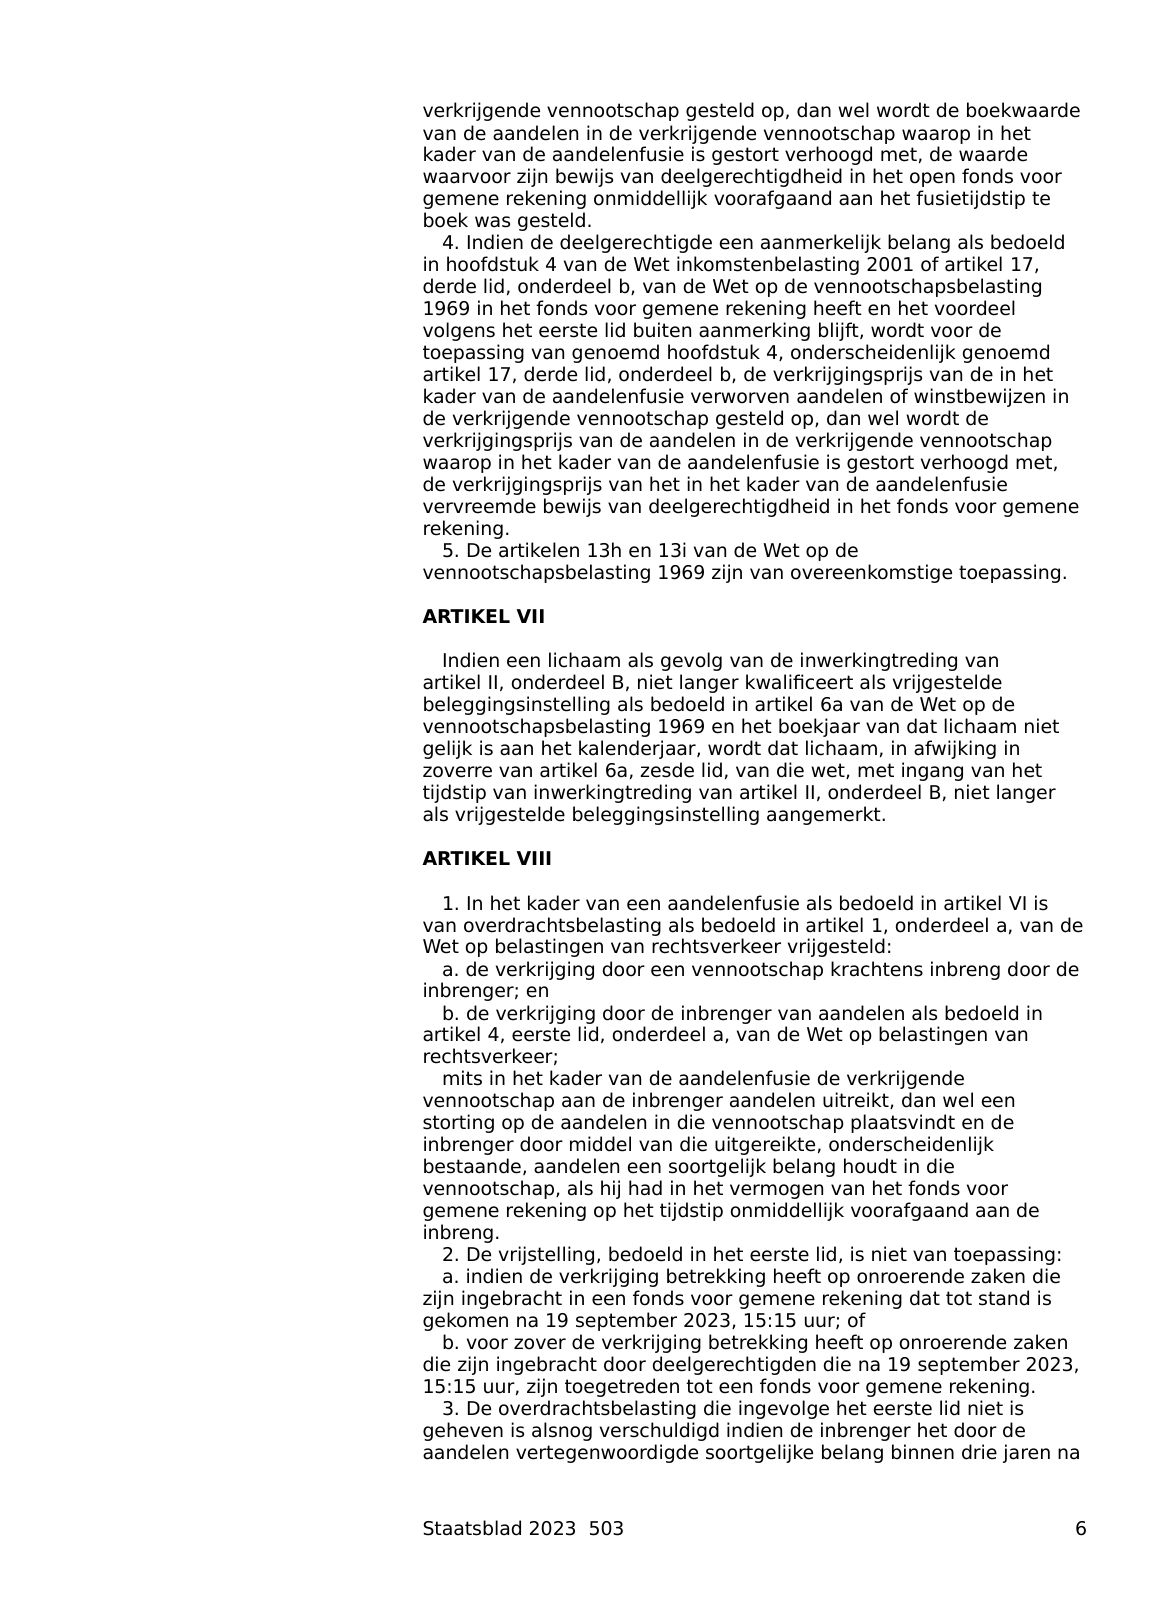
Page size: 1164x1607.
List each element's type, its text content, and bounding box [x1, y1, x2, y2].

text 4. Indien de deelgerechtigde een aanmerkelijk belang als bedoeld in hoofdstuk 4 van de Wet inkomstenbelasting 2001 of artikel 17, derde lid, onderdeel b, van de Wet op de vennootschapsbelasting 1969 in het fonds voor gemene rekening heeft en het voordeel volgens het eerste lid buiten aanmerking blijft, wordt voor de toepassing van genoemd hoofdstuk 4, onderscheidenlijk genoemd artikel 17, derde lid, onderdeel b, de verkrijgingsprijs van de in het kader van de aandelenfusie verworven aandelen of winstbewijzen in de verkrijgende vennootschap gesteld op, dan wel wordt de verkrijgingsprijs van de aandelen in de verkrijgende vennootschap waarop in het kader van de aandelenfusie is gestort verhoogd met, de verkrijgingsprijs van het in het kader van de aandelenfusie vervreemde bewijs van deelgerechtigdheid in het fonds voor gemene rekening. [422, 232, 1087, 540]
text 3. De overdrachtsbelasting die ingevolge het eerste lid niet is geheven is alsnog verschuldigd indien de inbrenger het door de aandelen vertegenwoordigde soortgelijke belang binnen drie jaren na [422, 1398, 1087, 1464]
text verkrijgende vennootschap gesteld op, dan wel wordt de boekwaarde van de aandelen in de verkrijgende vennootschap waarop in het kader van de aandelenfusie is gestort verhoogd met, de waarde waarvoor zijn bewijs van deelgerechtigdheid in het open fonds voor gemene rekening onmiddellijk voorafgaand aan het fusietijdstip te boek was gesteld. [422, 100, 1087, 232]
text 1. In het kader van een aandelenfusie als bedoeld in artikel VI is van overdrachtsbelasting als bedoeld in artikel 1, onderdeel a, van de Wet op belastingen van rechtsverkeer vrijgesteld: [422, 892, 1087, 958]
text 5. De artikelen 13h en 13i van de Wet op de vennootschapsbelasting 1969 zijn van overeenkomstige toepassing. [422, 540, 1087, 584]
text 2. De vrijstelling, bedoeld in het eerste lid, is niet van toepassing: [422, 1244, 1087, 1266]
text a. de verkrijging door een vennootschap krachtens inbreng door de inbrenger; en [422, 958, 1087, 1002]
text b. voor zover de verkrijging betrekking heeft op onroerende zaken die zijn ingebracht door deelgerechtigden die na 19 september 2023, 15:15 uur, zijn toegetreden tot een fonds voor gemene rekening. [422, 1332, 1087, 1398]
text Indien een lichaam als gevolg van de inwerkingtreding van artikel II, onderdeel B, niet langer kwalificeert als vrijgestelde beleggingsinstelling als bedoeld in artikel 6a van de Wet op de vennootschapsbelasting 1969 en het boekjaar van dat lichaam niet gelijk is aan het kalenderjaar, wordt dat lichaam, in afwijking in zoverre van artikel 6a, zesde lid, van die wet, met ingang van het tijdstip van inwerkingtreding van artikel II, onderdeel B, niet langer als vrijgestelde beleggingsinstelling aangemerkt. [422, 650, 1087, 826]
subtitle ARTIKEL VII [422, 606, 1087, 628]
text a. indien de verkrijging betrekking heeft op onroerende zaken die zijn ingebracht in een fonds voor gemene rekening dat tot stand is gekomen na 19 september 2023, 15:15 uur; of [422, 1266, 1087, 1332]
subtitle ARTIKEL VIII [422, 848, 1087, 870]
text mits in het kader van de aandelenfusie de verkrijgende vennootschap aan de inbrenger aandelen uitreikt, dan wel een storting op de aandelen in die vennootschap plaatsvindt en de inbrenger door middel van die uitgereikte, onderscheidenlijk bestaande, aandelen een soortgelijk belang houdt in die vennootschap, als hij had in het vermogen van het fonds voor gemene rekening op het tijdstip onmiddellijk voorafgaand aan de inbreng. [422, 1068, 1087, 1244]
text b. de verkrijging door de inbrenger van aandelen als bedoeld in artikel 4, eerste lid, onderdeel a, van de Wet op belastingen van rechtsverkeer; [422, 1002, 1087, 1068]
